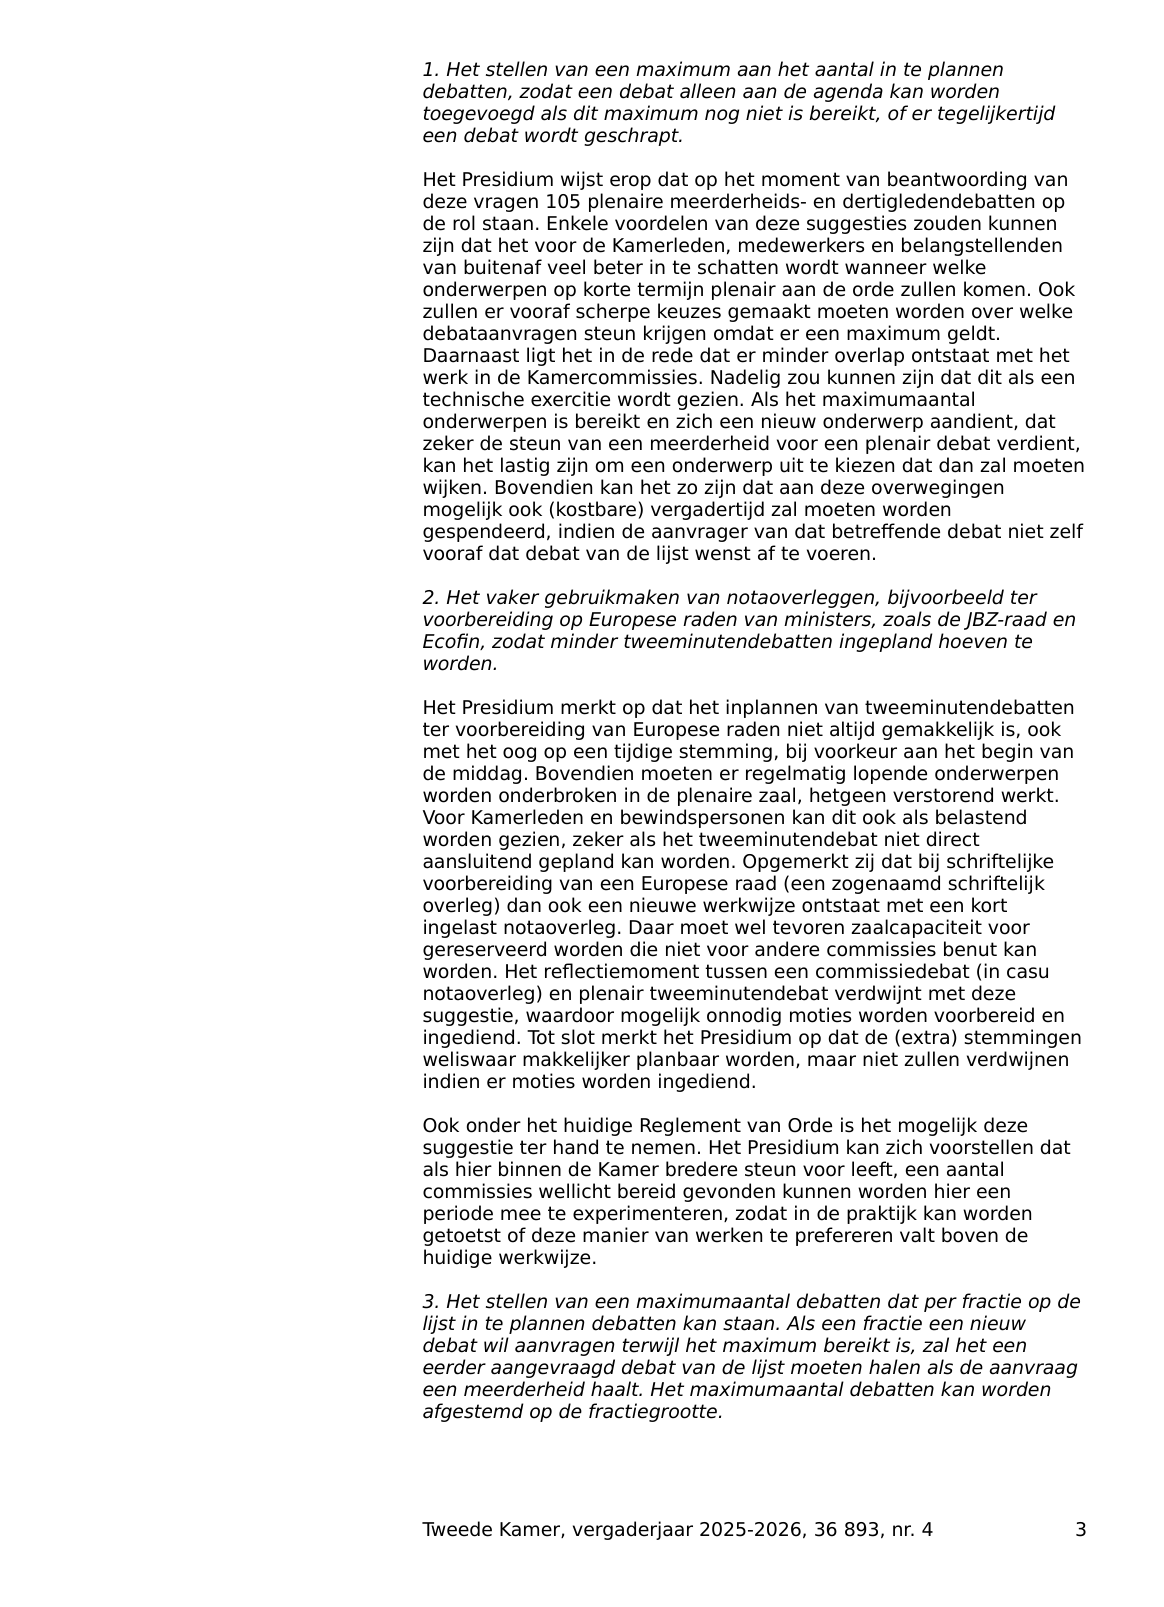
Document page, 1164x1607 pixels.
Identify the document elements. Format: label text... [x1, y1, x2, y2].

text Het Presidium wijst erop dat op het moment van beantwoording van deze vragen 105 plenaire meerderheids- en dertigledendebatten op de rol staan. Enkele voordelen van deze suggesties zouden kunnen zijn dat het voor de Kamerleden, medewerkers en belangstellenden van buitenaf veel beter in te schatten wordt wanneer welke onderwerpen op korte termijn plenair aan de orde zullen komen. Ook zullen er vooraf scherpe keuzes gemaakt moeten worden over welke debataanvragen steun krijgen omdat er een maximum geldt. Daarnaast ligt het in de rede dat er minder overlap ontstaat met het werk in de Kamercommissies. Nadelig zou kunnen zijn dat dit als een technische exercitie wordt gezien. Als het maximumaantal onderwerpen is bereikt en zich een nieuw onderwerp aandient, dat zeker de steun van een meerderheid voor een plenair debat verdient, kan het lastig zijn om een onderwerp uit te kiezen dat dan zal moeten wijken. Bovendien kan het zo zijn dat aan deze overwegingen mogelijk ook (kostbare) vergadertijd zal moeten worden gespendeerd, indien de aanvrager van dat betreffende debat niet zelf vooraf dat debat van de lijst wenst af te voeren. [422, 169, 1087, 565]
text 1. Het stellen van een maximum aan het aantal in te plannen debatten, zodat een debat alleen aan de agenda kan worden toegevoegd als dit maximum nog niet is bereikt, of er tegelijkertijd een debat wordt geschrapt. [422, 59, 1087, 147]
text 2. Het vaker gebruikmaken van notaoverleggen, bijvoorbeeld ter voorbereiding op Europese raden van ministers, zoals de JBZ-raad en Ecofin, zodat minder tweeminutendebatten ingepland hoeven te worden. [422, 587, 1087, 675]
text Het Presidium merkt op dat het inplannen van tweeminutendebatten ter voorbereiding van Europese raden niet altijd gemakkelijk is, ook met het oog op een tijdige stemming, bij voorkeur aan het begin van de middag. Bovendien moeten er regelmatig lopende onderwerpen worden onderbroken in de plenaire zaal, hetgeen verstorend werkt. Voor Kamerleden en bewindspersonen kan dit ook als belastend worden gezien, zeker als het tweeminutendebat niet direct aansluitend gepland kan worden. Opgemerkt zij dat bij schriftelijke voorbereiding van een Europese raad (een zogenaamd schriftelijk overleg) dan ook een nieuwe werkwijze ontstaat met een kort ingelast notaoverleg. Daar moet wel tevoren zaalcapaciteit voor gereserveerd worden die niet voor andere commissies benut kan worden. Het reflectiemoment tussen een commissiedebat (in casu notaoverleg) en plenair tweeminutendebat verdwijnt met deze suggestie, waardoor mogelijk onnodig moties worden voorbereid en ingediend. Tot slot merkt het Presidium op dat de (extra) stemmingen weliswaar makkelijker planbaar worden, maar niet zullen verdwijnen indien er moties worden ingediend. [422, 697, 1087, 1093]
text Ook onder het huidige Reglement van Orde is het mogelijk deze suggestie ter hand te nemen. Het Presidium kan zich voorstellen dat als hier binnen de Kamer bredere steun voor leeft, een aantal commissies wellicht bereid gevonden kunnen worden hier een periode mee te experimenteren, zodat in de praktijk kan worden getoetst of deze manier van werken te prefereren valt boven de huidige werkwijze. [422, 1115, 1087, 1269]
text 3. Het stellen van een maximumaantal debatten dat per fractie op de lijst in te plannen debatten kan staan. Als een fractie een nieuw debat wil aanvragen terwijl het maximum bereikt is, zal het een eerder aangevraagd debat van de lijst moeten halen als de aanvraag een meerderheid haalt. Het maximumaantal debatten kan worden afgestemd op de fractiegrootte. [422, 1291, 1087, 1423]
